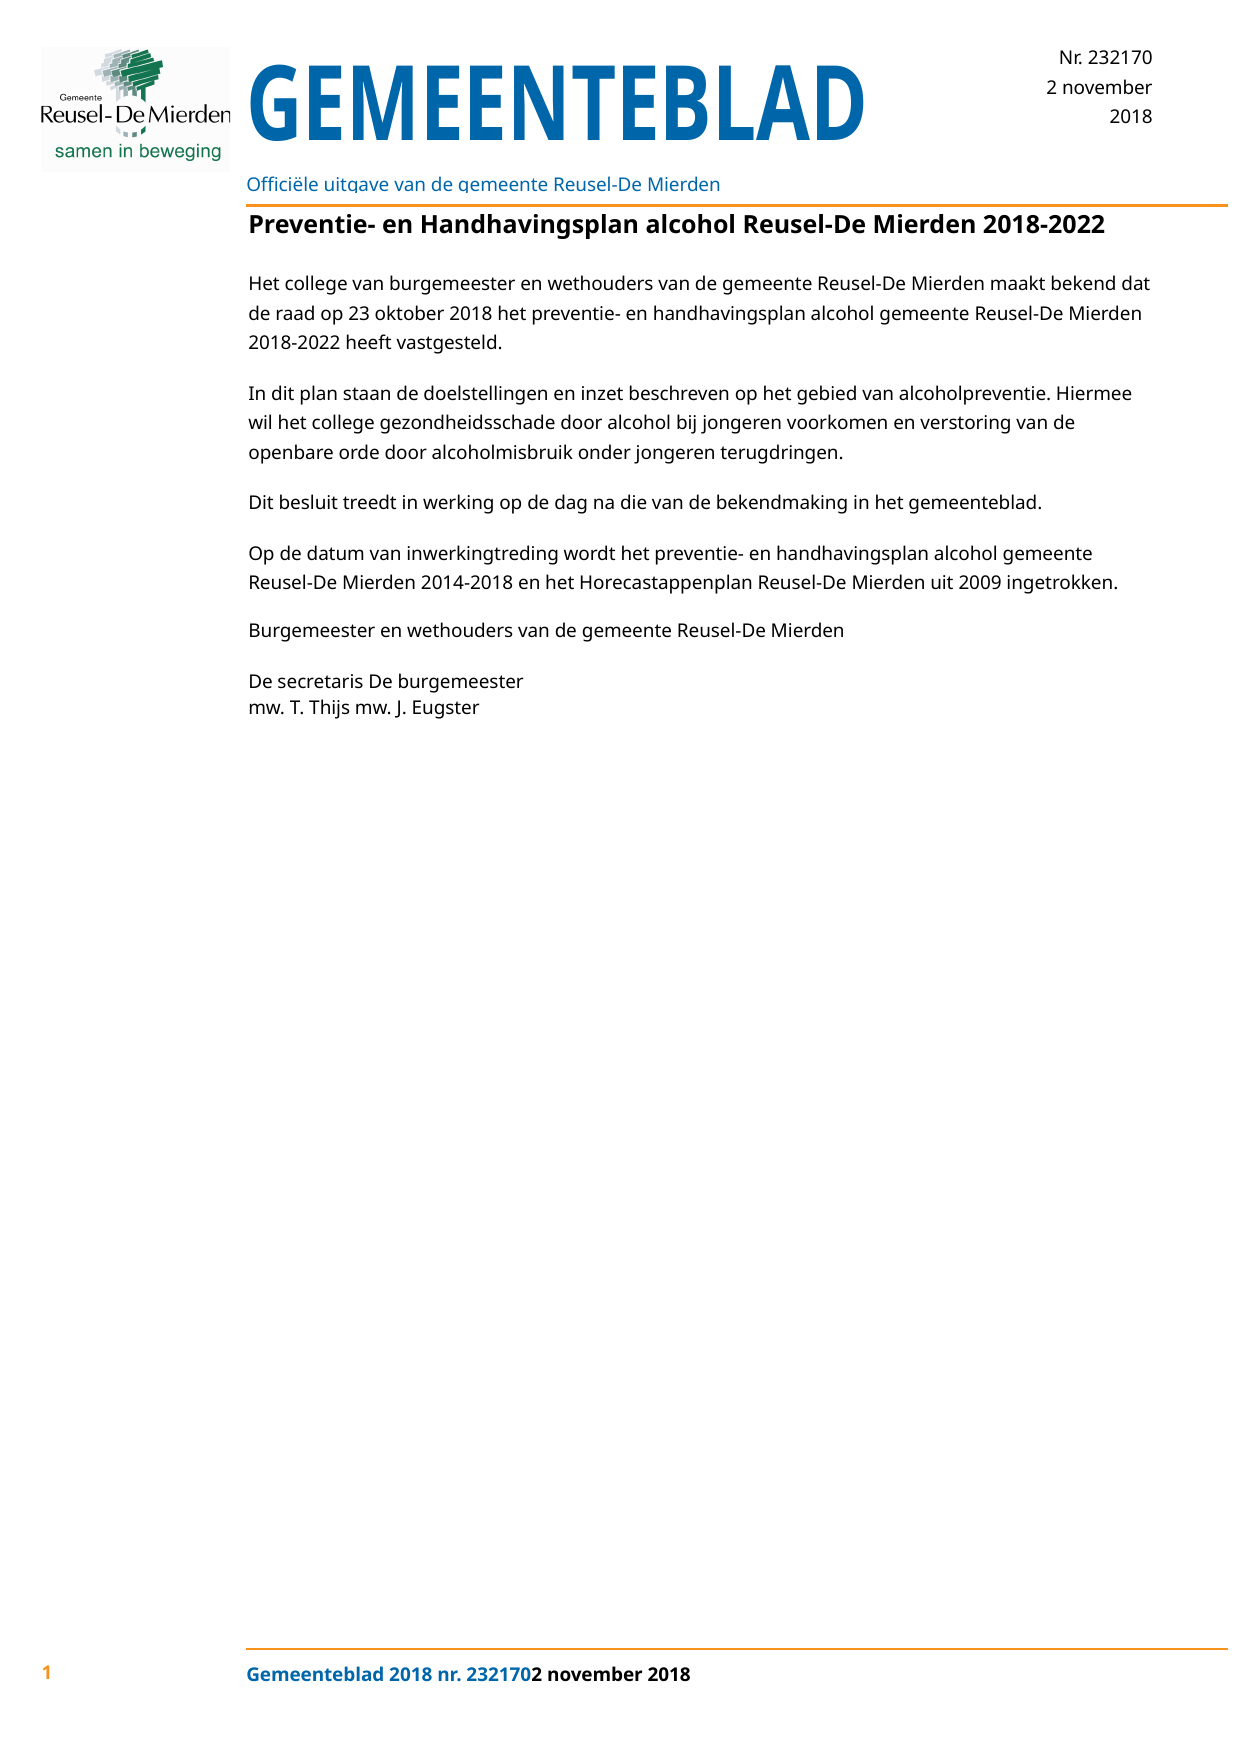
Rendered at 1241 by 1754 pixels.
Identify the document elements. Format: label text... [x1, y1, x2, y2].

text In dit plan staan de doelstellingen en inzet beschreven op het gebied van alcoholpreventie. Hiermee wil het college gezondheidsschade door alcohol bij jongeren voorkomen en verstoring van de openbare orde door alcoholmisbruik onder jongeren terugdringen. [248, 380, 1152, 465]
text De secretaris De burgemeester [248, 669, 1152, 694]
text Het college van burgemeester en wethouders van de gemeente Reusel-De Mierden maakt bekend dat de raad op 23 oktober 2018 het preventie- en handhavingsplan alcohol gemeente Reusel-De Mierden 2018-2022 heeft vastgesteld. [248, 270, 1152, 355]
text Op de datum van inwerkingtreding wordt het preventie- en handhavingsplan alcohol gemeente Reusel-De Mierden 2014-2018 en het Horecastappenplan Reusel-De Mierden uit 2009 ingetrokken. [248, 540, 1152, 595]
text Burgemeester en wethouders van de gemeente Reusel-De Mierden [248, 617, 1152, 643]
text Dit besluit treedt in werking op de dag na die van de bekendmaking in het gemeenteblad. [248, 489, 1152, 515]
picture [41, 47, 231, 172]
text Preventie- en Handhavingsplan alcohol Reusel-De Mierden 2018-2022 [248, 207, 1152, 241]
text mw. T. Thijs mw. J. Eugster [248, 694, 1152, 720]
